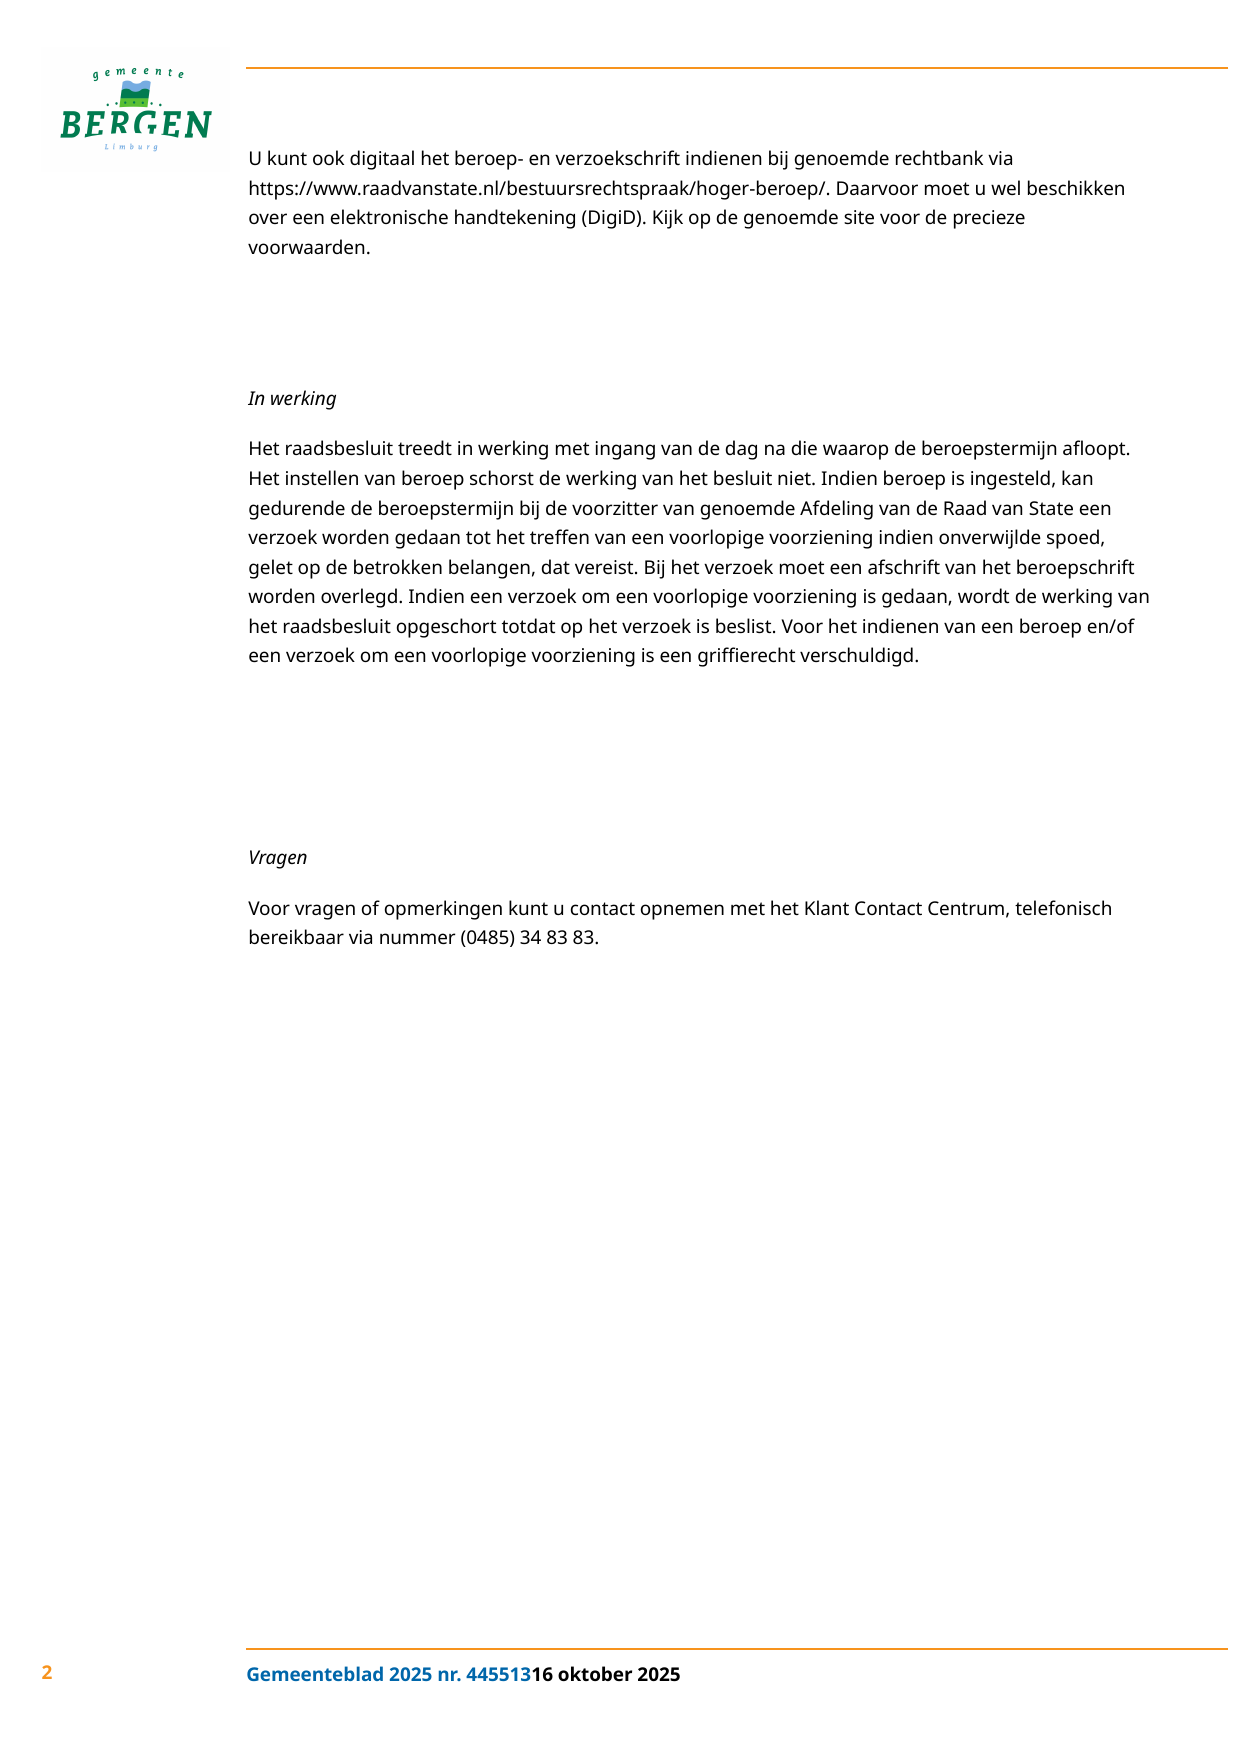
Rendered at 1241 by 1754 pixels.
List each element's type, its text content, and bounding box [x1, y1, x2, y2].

text In werking [248, 385, 1152, 411]
picture [41, 47, 231, 172]
text Voor vragen of opmerkingen kunt u contact opnemen met het Klant Contact Centrum, telefonisch bereikbaar via nummer (0485) 34 83 83. [248, 895, 1152, 950]
text Het raadsbesluit treedt in werking met ingang van de dag na die waarop de beroepstermijn afloopt. Het instellen van beroep schorst de werking van het besluit niet. Indien beroep is ingesteld, kan gedurende de beroepstermijn bij de voorzitter van genoemde Afdeling van de Raad van State een verzoek worden gedaan tot het treffen van een voorlopige voorziening indien onverwijlde spoed, gelet op de betrokken belangen, dat vereist. Bij het verzoek moet een afschrift van het beroepschrift worden overlegd. Indien een verzoek om een voorlopige voorziening is gedaan, wordt de werking van het raadsbesluit opgeschort totdat op het verzoek is beslist. Voor het indienen van een beroep en/of een verzoek om een voorlopige voorziening is een griffierecht verschuldigd. [248, 436, 1152, 668]
text Vragen [248, 844, 1152, 870]
text U kunt ook digitaal het beroep- en verzoekschrift indienen bij genoemde rechtbank via https://www.raadvanstate.nl/bestuursrechtspraak/hoger-beroep/. Daarvoor moet u wel beschikken over een elektronische handtekening (DigiD). Kijk op de genoemde site voor de precieze voorwaarden. [248, 145, 1152, 260]
